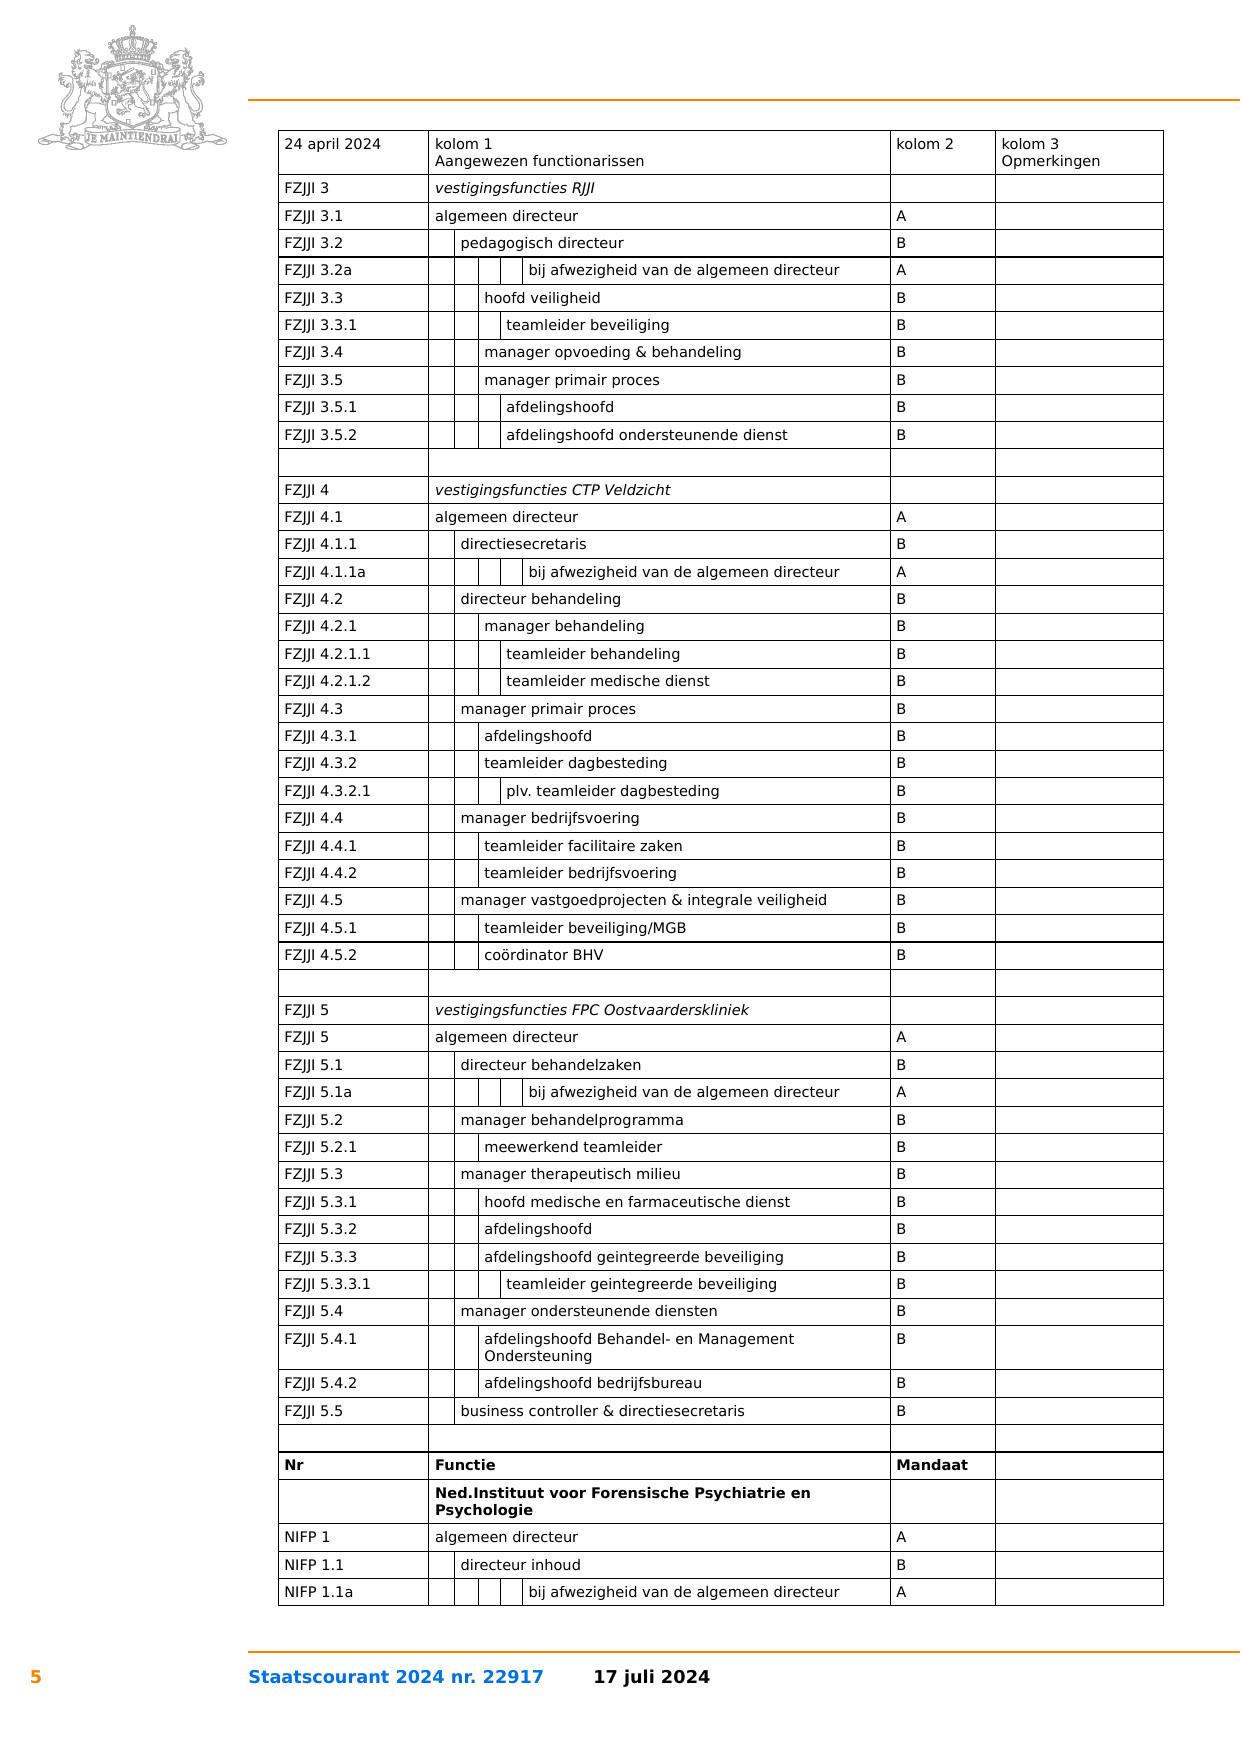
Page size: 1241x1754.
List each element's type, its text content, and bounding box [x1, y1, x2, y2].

table_cell [996, 860, 1163, 887]
table_cell [429, 1162, 454, 1188]
table_cell [996, 531, 1163, 558]
table_cell FZJJI 4.2.1.1 [279, 641, 428, 667]
table_cell [996, 1134, 1163, 1161]
table_cell A [891, 1079, 995, 1106]
table_cell FZJJI 5 [279, 1025, 428, 1051]
table_cell directeur behandeling [455, 586, 890, 613]
table_cell Ned.Instituut voor Forensische Psychiatrie en Psychologie [429, 1480, 890, 1523]
table_cell FZJJI 3.5.2 [279, 422, 428, 448]
table_cell [996, 203, 1163, 229]
table_cell vestigingsfuncties RJJI [429, 175, 890, 202]
table_cell teamleider bedrijfsvoering [479, 860, 890, 887]
table_cell [429, 943, 454, 969]
table_cell [996, 696, 1163, 722]
table_header kolom 2 [891, 131, 995, 174]
table_cell [891, 970, 995, 996]
table_cell [429, 340, 454, 366]
table_cell [501, 559, 522, 585]
table_cell B [891, 340, 995, 366]
table_cell [429, 312, 454, 339]
table_cell [429, 258, 454, 284]
table_cell manager behandeling [479, 614, 890, 640]
table_cell B [891, 860, 995, 887]
table_cell [996, 422, 1163, 448]
table_cell B [891, 1299, 995, 1325]
table_cell B [891, 669, 995, 695]
table_cell FZJJI 5.3.3 [279, 1244, 428, 1270]
table_cell [996, 997, 1163, 1023]
table_cell [996, 723, 1163, 749]
table_cell FZJJI 5.2.1 [279, 1134, 428, 1161]
table_cell [891, 449, 995, 476]
table_cell [429, 367, 454, 393]
table_cell FZJJI 4.3 [279, 696, 428, 722]
table_cell [455, 943, 478, 969]
table_cell [996, 586, 1163, 613]
table_cell afdelingshoofd Behandel- en Management Ondersteuning [479, 1326, 890, 1369]
table_cell FZJJI 3.5.1 [279, 395, 428, 421]
table_cell [455, 258, 478, 284]
table_cell A [891, 203, 995, 229]
table_cell [455, 833, 478, 859]
table_cell FZJJI 3.5 [279, 367, 428, 393]
table_cell [891, 175, 995, 202]
table_cell manager therapeutisch milieu [455, 1162, 890, 1188]
table_cell FZJJI 4.4.2 [279, 860, 428, 887]
table_cell algemeen directeur [429, 203, 890, 229]
table_cell [996, 1025, 1163, 1051]
table_cell [996, 641, 1163, 667]
table_cell [429, 970, 890, 996]
table_cell [279, 1480, 428, 1523]
table_cell afdelingshoofd [479, 723, 890, 749]
table_cell [429, 1398, 454, 1424]
table_cell [996, 833, 1163, 859]
table_cell [996, 614, 1163, 640]
table_cell FZJJI 5.1a [279, 1079, 428, 1106]
table_cell [455, 778, 478, 804]
table_cell [455, 1216, 478, 1243]
table_cell [996, 1425, 1163, 1451]
table_cell [996, 1216, 1163, 1243]
picture [38, 25, 227, 150]
table_cell [455, 1579, 478, 1605]
table_cell afdelingshoofd [479, 1216, 890, 1243]
table_cell FZJJI 4.1 [279, 504, 428, 530]
table_cell [996, 1326, 1163, 1369]
table_cell A [891, 1524, 995, 1551]
table_cell [996, 915, 1163, 941]
table_cell [996, 559, 1163, 585]
table_cell NIFP 1 [279, 1524, 428, 1551]
table_cell [455, 1244, 478, 1270]
table_cell [429, 586, 454, 613]
table_cell [429, 1079, 454, 1106]
table_cell FZJJI 5.1 [279, 1052, 428, 1078]
table_cell [429, 915, 454, 941]
table_cell B [891, 805, 995, 832]
table_cell [479, 641, 500, 667]
table_cell [479, 395, 500, 421]
table_cell FZJJI 5.5 [279, 1398, 428, 1424]
table_cell FZJJI 4.1.1a [279, 559, 428, 585]
table_cell [996, 778, 1163, 804]
table_cell A [891, 559, 995, 585]
table_cell meewerkend teamleider [479, 1134, 890, 1161]
table_cell [996, 312, 1163, 339]
table_cell FZJJI 4.2.1.2 [279, 669, 428, 695]
table_cell business controller & directiesecretaris [455, 1398, 890, 1424]
table_cell B [891, 1162, 995, 1188]
table_cell [429, 422, 454, 448]
table_cell [891, 997, 995, 1023]
table_cell [479, 669, 500, 695]
table_cell [479, 778, 500, 804]
table_cell manager vastgoedprojecten & integrale veiligheid [455, 888, 890, 914]
table_cell FZJJI 3.4 [279, 340, 428, 366]
table_cell FZJJI 5.4.1 [279, 1326, 428, 1369]
table_cell [455, 422, 478, 448]
table_cell [996, 367, 1163, 393]
table_cell [429, 1052, 454, 1078]
table_cell [429, 1244, 454, 1270]
table_cell FZJJI 4.3.1 [279, 723, 428, 749]
table_cell FZJJI 4.1.1 [279, 531, 428, 558]
table_cell Nr [279, 1453, 428, 1479]
table_cell teamleider facilitaire zaken [479, 833, 890, 859]
table_cell manager ondersteunende diensten [455, 1299, 890, 1325]
table_cell teamleider geintegreerde beveiliging [501, 1271, 890, 1297]
table_cell B [891, 888, 995, 914]
table_cell algemeen directeur [429, 1524, 890, 1551]
table_cell [455, 1326, 478, 1369]
table_cell FZJJI 4.2 [279, 586, 428, 613]
table_cell B [891, 312, 995, 339]
table_cell FZJJI 3.2 [279, 230, 428, 256]
table_cell [996, 970, 1163, 996]
table_cell [479, 422, 500, 448]
table_cell [455, 285, 478, 311]
table_cell afdelingshoofd bedrijfsbureau [479, 1370, 890, 1397]
table_cell B [891, 1271, 995, 1297]
table_cell [455, 395, 478, 421]
table_cell Functie [429, 1453, 890, 1479]
table_cell [429, 1216, 454, 1243]
table_cell [429, 559, 454, 585]
table_cell B [891, 723, 995, 749]
table_cell vestigingsfuncties CTP Veldzicht [429, 477, 890, 503]
table_cell [996, 1107, 1163, 1133]
table_cell afdelingshoofd geintegreerde beveiliging [479, 1244, 890, 1270]
table_cell B [891, 751, 995, 777]
table_cell FZJJI 4.2.1 [279, 614, 428, 640]
table_cell [429, 833, 454, 859]
table_cell B [891, 696, 995, 722]
table_cell FZJJI 5.2 [279, 1107, 428, 1133]
table_cell [996, 1244, 1163, 1270]
table_cell [455, 1079, 478, 1106]
table_cell [996, 805, 1163, 832]
table_cell [455, 1189, 478, 1215]
table_cell [891, 477, 995, 503]
table_cell [455, 860, 478, 887]
table_cell B [891, 943, 995, 969]
table_cell [429, 723, 454, 749]
table_cell B [891, 1552, 995, 1578]
table_cell [996, 1398, 1163, 1424]
table_cell [996, 1299, 1163, 1325]
table_cell B [891, 285, 995, 311]
table_cell [996, 669, 1163, 695]
table_cell NIFP 1.1 [279, 1552, 428, 1578]
table_cell [996, 1162, 1163, 1188]
table_cell [429, 1271, 454, 1297]
table_cell teamleider beveiliging [501, 312, 890, 339]
table_cell B [891, 1052, 995, 1078]
table_cell B [891, 1107, 995, 1133]
table_cell FZJJI 5.3.1 [279, 1189, 428, 1215]
table_cell hoofd veiligheid [479, 285, 890, 311]
table_cell FZJJI 3 [279, 175, 428, 202]
table_cell directeur inhoud [455, 1552, 890, 1578]
table_cell FZJJI 4.5.2 [279, 943, 428, 969]
table_cell [429, 696, 454, 722]
table_cell B [891, 586, 995, 613]
table_cell FZJJI 5 [279, 997, 428, 1023]
table_cell [455, 723, 478, 749]
table_cell B [891, 230, 995, 256]
table_cell [891, 1425, 995, 1451]
table_cell vestigingsfuncties FPC Oostvaarderskliniek [429, 997, 890, 1023]
table_cell [455, 340, 478, 366]
table_cell [996, 1552, 1163, 1578]
table_cell [996, 1052, 1163, 1078]
table_cell [455, 751, 478, 777]
table_cell NIFP 1.1a [279, 1579, 428, 1605]
table_cell [501, 1579, 522, 1605]
table_cell [429, 614, 454, 640]
table_cell manager opvoeding & behandeling [479, 340, 890, 366]
table_cell FZJJI 5.4.2 [279, 1370, 428, 1397]
table_cell B [891, 1134, 995, 1161]
table_cell [996, 477, 1163, 503]
table_cell [429, 230, 454, 256]
table_cell [429, 888, 454, 914]
table_cell [429, 669, 454, 695]
table_cell FZJJI 5.3.2 [279, 1216, 428, 1243]
table_header kolom 1 Aangewezen functionarissen [429, 131, 890, 174]
table_cell bij afwezigheid van de algemeen directeur [523, 1079, 890, 1106]
table_cell [429, 1189, 454, 1215]
table_cell FZJJI 4.4.1 [279, 833, 428, 859]
table_cell afdelingshoofd ondersteunende dienst [501, 422, 890, 448]
table_cell teamleider beveiliging/MGB [479, 915, 890, 941]
table_cell B [891, 614, 995, 640]
table_cell teamleider medische dienst [501, 669, 890, 695]
table_cell B [891, 1326, 995, 1369]
table_cell [501, 258, 522, 284]
table_cell manager primair proces [479, 367, 890, 393]
table_cell [429, 641, 454, 667]
table_cell B [891, 1370, 995, 1397]
table_cell B [891, 1398, 995, 1424]
table_cell B [891, 1244, 995, 1270]
table_cell [455, 915, 478, 941]
table_cell B [891, 833, 995, 859]
table_cell B [891, 1189, 995, 1215]
table_cell [479, 1579, 500, 1605]
table_cell FZJJI 4.5 [279, 888, 428, 914]
table_cell B [891, 395, 995, 421]
table_cell [429, 449, 890, 476]
table_cell B [891, 422, 995, 448]
table_cell [455, 1134, 478, 1161]
table_cell [429, 1326, 454, 1369]
table_cell [429, 1299, 454, 1325]
table_cell [429, 1134, 454, 1161]
table_cell [996, 1579, 1163, 1605]
table_cell FZJJI 4.3.2.1 [279, 778, 428, 804]
table_cell [479, 559, 500, 585]
table_cell [429, 1579, 454, 1605]
table_cell [479, 258, 500, 284]
table_cell B [891, 778, 995, 804]
table_cell [996, 1271, 1163, 1297]
table_cell bij afwezigheid van de algemeen directeur [523, 559, 890, 585]
table_cell A [891, 1025, 995, 1051]
table_cell directiesecretaris [455, 531, 890, 558]
table_cell Mandaat [891, 1453, 995, 1479]
table_cell [479, 1271, 500, 1297]
table_header 24 april 2024 [279, 131, 428, 174]
table_cell [455, 1370, 478, 1397]
table_cell [429, 1107, 454, 1133]
table_cell [279, 449, 428, 476]
table_cell teamleider dagbesteding [479, 751, 890, 777]
table_cell [429, 1370, 454, 1397]
table_cell [996, 751, 1163, 777]
table_cell B [891, 915, 995, 941]
table_cell [996, 888, 1163, 914]
table_cell manager behandelprogramma [455, 1107, 890, 1133]
table_cell [429, 778, 454, 804]
table_cell FZJJI 4.4 [279, 805, 428, 832]
table_cell FZJJI 4 [279, 477, 428, 503]
table_cell [429, 751, 454, 777]
table_cell FZJJI 3.1 [279, 203, 428, 229]
table_cell A [891, 1579, 995, 1605]
table_cell [279, 1425, 428, 1451]
table_cell FZJJI 3.3.1 [279, 312, 428, 339]
table_cell B [891, 531, 995, 558]
table_cell algemeen directeur [429, 504, 890, 530]
table_cell [996, 395, 1163, 421]
table_header kolom 3 Opmerkingen [996, 131, 1163, 174]
table_cell [996, 943, 1163, 969]
table_cell [996, 1079, 1163, 1106]
table_cell teamleider behandeling [501, 641, 890, 667]
table_cell [429, 1552, 454, 1578]
table_cell [996, 449, 1163, 476]
table_cell [455, 367, 478, 393]
table_cell B [891, 1216, 995, 1243]
table_cell FZJJI 4.3.2 [279, 751, 428, 777]
table_cell hoofd medische en farmaceutische dienst [479, 1189, 890, 1215]
table_cell [455, 559, 478, 585]
table_cell [501, 1079, 522, 1106]
table_cell bij afwezigheid van de algemeen directeur [523, 258, 890, 284]
table_cell [429, 395, 454, 421]
table_cell [996, 1480, 1163, 1523]
table_cell [996, 175, 1163, 202]
table_cell [891, 1480, 995, 1523]
table_cell B [891, 641, 995, 667]
table_cell [996, 504, 1163, 530]
table_cell [455, 1271, 478, 1297]
table_cell [429, 860, 454, 887]
table_cell algemeen directeur [429, 1025, 890, 1051]
table_cell [479, 312, 500, 339]
table_cell [429, 531, 454, 558]
table_cell [429, 805, 454, 832]
table_cell manager bedrijfsvoering [455, 805, 890, 832]
table_cell [455, 641, 478, 667]
table_cell FZJJI 5.3 [279, 1162, 428, 1188]
table_cell [429, 1425, 890, 1451]
table_cell A [891, 258, 995, 284]
table_cell FZJJI 3.2a [279, 258, 428, 284]
table_cell [996, 1189, 1163, 1215]
table_cell plv. teamleider dagbesteding [501, 778, 890, 804]
table_cell afdelingshoofd [501, 395, 890, 421]
table_cell coördinator BHV [479, 943, 890, 969]
table_cell directeur behandelzaken [455, 1052, 890, 1078]
table_cell manager primair proces [455, 696, 890, 722]
table_cell [996, 258, 1163, 284]
table_cell [279, 970, 428, 996]
table_cell FZJJI 5.4 [279, 1299, 428, 1325]
table_cell [996, 340, 1163, 366]
table_cell [996, 285, 1163, 311]
table_cell [996, 1370, 1163, 1397]
table_cell FZJJI 4.5.1 [279, 915, 428, 941]
table_cell [996, 1524, 1163, 1551]
table_cell A [891, 504, 995, 530]
table_cell FZJJI 5.3.3.1 [279, 1271, 428, 1297]
table_cell bij afwezigheid van de algemeen directeur [523, 1579, 890, 1605]
table_cell [455, 312, 478, 339]
table_cell pedagogisch directeur [455, 230, 890, 256]
table_cell [429, 285, 454, 311]
table_cell [479, 1079, 500, 1106]
table_cell B [891, 367, 995, 393]
table_cell FZJJI 3.3 [279, 285, 428, 311]
table_cell [996, 1453, 1163, 1479]
table_cell [996, 230, 1163, 256]
table_cell [455, 669, 478, 695]
table_cell [455, 614, 478, 640]
